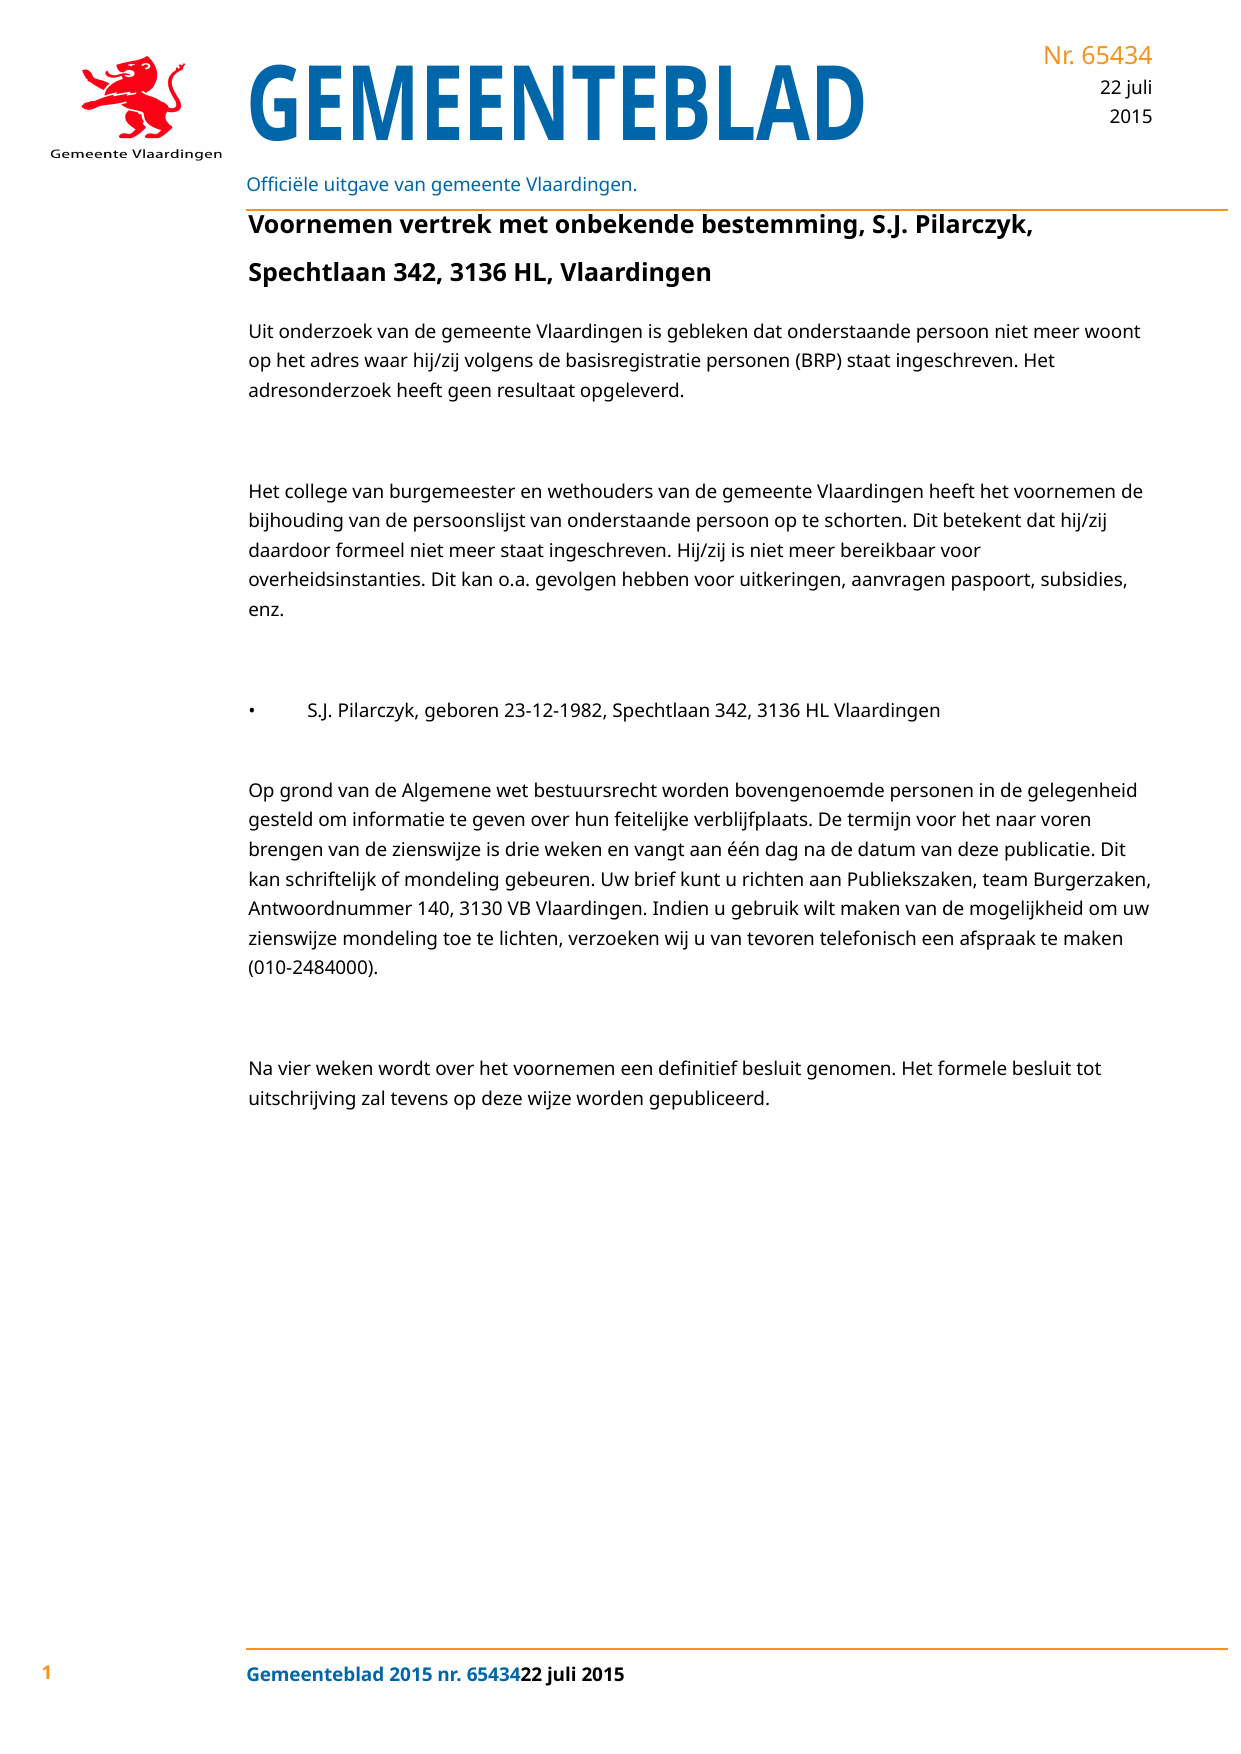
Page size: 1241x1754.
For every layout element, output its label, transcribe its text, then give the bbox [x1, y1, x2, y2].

text Op grond van de Algemene wet bestuursrecht worden bovengenoemde personen in de gelegenheid gesteld om informatie te geven over hun feitelijke verblijfplaats. De termijn voor het naar voren brengen van de zienswijze is drie weken en vangt aan één dag na de datum van deze publicatie. Dit kan schriftelijk of mondeling gebeuren. Uw brief kunt u richten aan Publiekszaken, team Burgerzaken, Antwoordnummer 140, 3130 VB Vlaardingen. Indien u gebruik wilt maken van de mogelijkheid om uw zienswijze mondeling toe te lichten, verzoeken wij u van tevoren telefonisch een afspraak te maken (010-2484000). [248, 777, 1152, 980]
picture [41, 47, 231, 172]
text Voornemen vertrek met onbekende bestemming, S.J. Pilarczyk, Spechtlaan 342, 3136 HL, Vlaardingen [248, 211, 1152, 288]
list S.J. Pilarczyk, geboren 23-12-1982, Spechtlaan 342, 3136 HL Vlaardingen [248, 697, 1152, 723]
text Het college van burgemeester en wethouders van de gemeente Vlaardingen heeft het voornemen de bijhouding van de persoonslijst van onderstaande persoon op te schorten. Dit betekent dat hij/zij daardoor formeel niet meer staat ingeschreven. Hij/zij is niet meer bereikbaar voor overheidsinstanties. Dit kan o.a. gevolgen hebben voor uitkeringen, aanvragen paspoort, subsidies, enz. [248, 478, 1152, 622]
text Na vier weken wordt over het voornemen een definitief besluit genomen. Het formele besluit tot uitschrijving zal tevens op deze wijze worden gepubliceerd. [248, 1055, 1152, 1111]
text Uit onderzoek van de gemeente Vlaardingen is gebleken dat onderstaande persoon niet meer woont op het adres waar hij/zij volgens de basisregistratie personen (BRP) staat ingeschreven. Het adresonderzoek heeft geen resultaat opgeleverd. [248, 318, 1152, 403]
